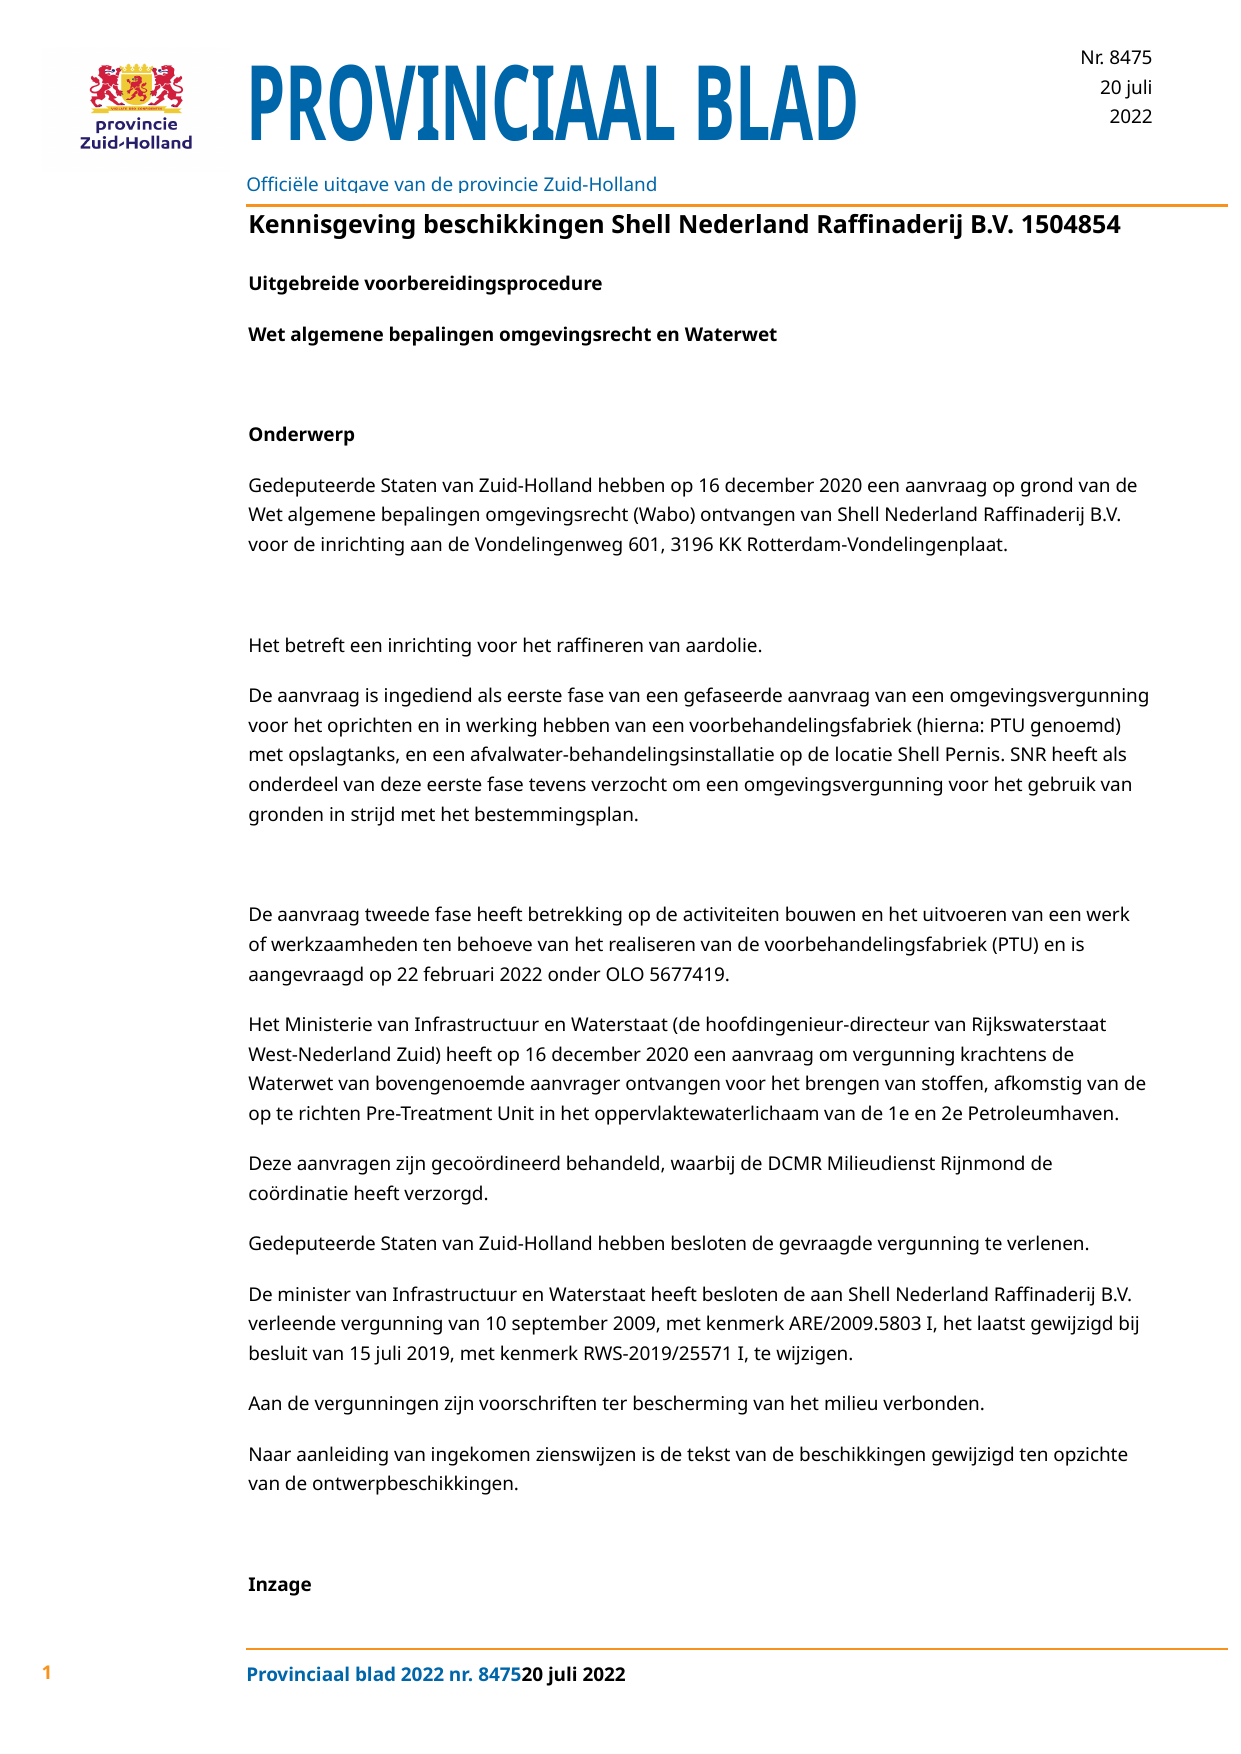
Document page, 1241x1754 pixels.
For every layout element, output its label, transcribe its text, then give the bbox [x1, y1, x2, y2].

text Aan de vergunningen zijn voorschriften ter bescherming van het milieu verbonden. [248, 1390, 1152, 1416]
text Onderwerp [248, 422, 1152, 447]
text Het Ministerie van Infrastructuur en Waterstaat (de hoofdingenieur-directeur van Rijkswaterstaat West-Nederland Zuid) heeft op 16 december 2020 een aanvraag om vergunning krachtens de Waterwet van bovengenoemde aanvrager ontvangen voor het brengen van stoffen, afkomstig van de op te richten Pre-Treatment Unit in het oppervlaktewaterlichaam van de 1e en 2e Petroleumhaven. [248, 1011, 1152, 1126]
text Het betreft een inrichting voor het raffineren van aardolie. [248, 632, 1152, 658]
text Deze aanvragen zijn gecoördineerd behandeld, waarbij de DCMR Milieudienst Rijnmond de coördinatie heeft verzorgd. [248, 1150, 1152, 1206]
text De aanvraag is ingediend als eerste fase van een gefaseerde aanvraag van een omgevingsvergunning voor het oprichten en in werking hebben van een voorbehandelingsfabriek (hierna: PTU genoemd) met opslagtanks, en een afvalwater-behandelingsinstallatie op de locatie Shell Pernis. SNR heeft als onderdeel van deze eerste fase tevens verzocht om een omgevingsvergunning voor het gebruik van gronden in strijd met het bestemmingsplan. [248, 682, 1152, 826]
text Naar aanleiding van ingekomen zienswijzen is de tekst van de beschikkingen gewijzigd ten opzichte van de ontwerpbeschikkingen. [248, 1441, 1152, 1496]
text Inzage [248, 1571, 1152, 1597]
text De aanvraag tweede fase heeft betrekking op de activiteiten bouwen en het uitvoeren van een werk of werkzaamheden ten behoeve van het realiseren van de voorbehandelingsfabriek (PTU) en is aangevraagd op 22 februari 2022 onder OLO 5677419. [248, 902, 1152, 986]
text Gedeputeerde Staten van Zuid-Holland hebben op 16 december 2020 een aanvraag op grond van de Wet algemene bepalingen omgevingsrecht (Wabo) ontvangen van Shell Nederland Raffinaderij B.V. voor de inrichting aan de Vondelingenweg 601, 3196 KK Rotterdam-Vondelingenplaat. [248, 472, 1152, 557]
text De minister van Infrastructuur en Waterstaat heeft besloten de aan Shell Nederland Raffinaderij B.V. verleende vergunning van 10 september 2009, met kenmerk ARE/2009.5803 I, het laatst gewijzigd bij besluit van 15 juli 2019, met kenmerk RWS-2019/25571 I, te wijzigen. [248, 1281, 1152, 1366]
text Gedeputeerde Staten van Zuid-Holland hebben besloten de gevraagde vergunning te verlenen. [248, 1230, 1152, 1256]
text Wet algemene bepalingen omgevingsrecht en Waterwet [248, 321, 1152, 346]
text Uitgebreide voorbereidingsprocedure [248, 270, 1152, 296]
text Kennisgeving beschikkingen Shell Nederland Raffinaderij B.V. 1504854 [248, 207, 1152, 241]
picture [41, 47, 231, 172]
